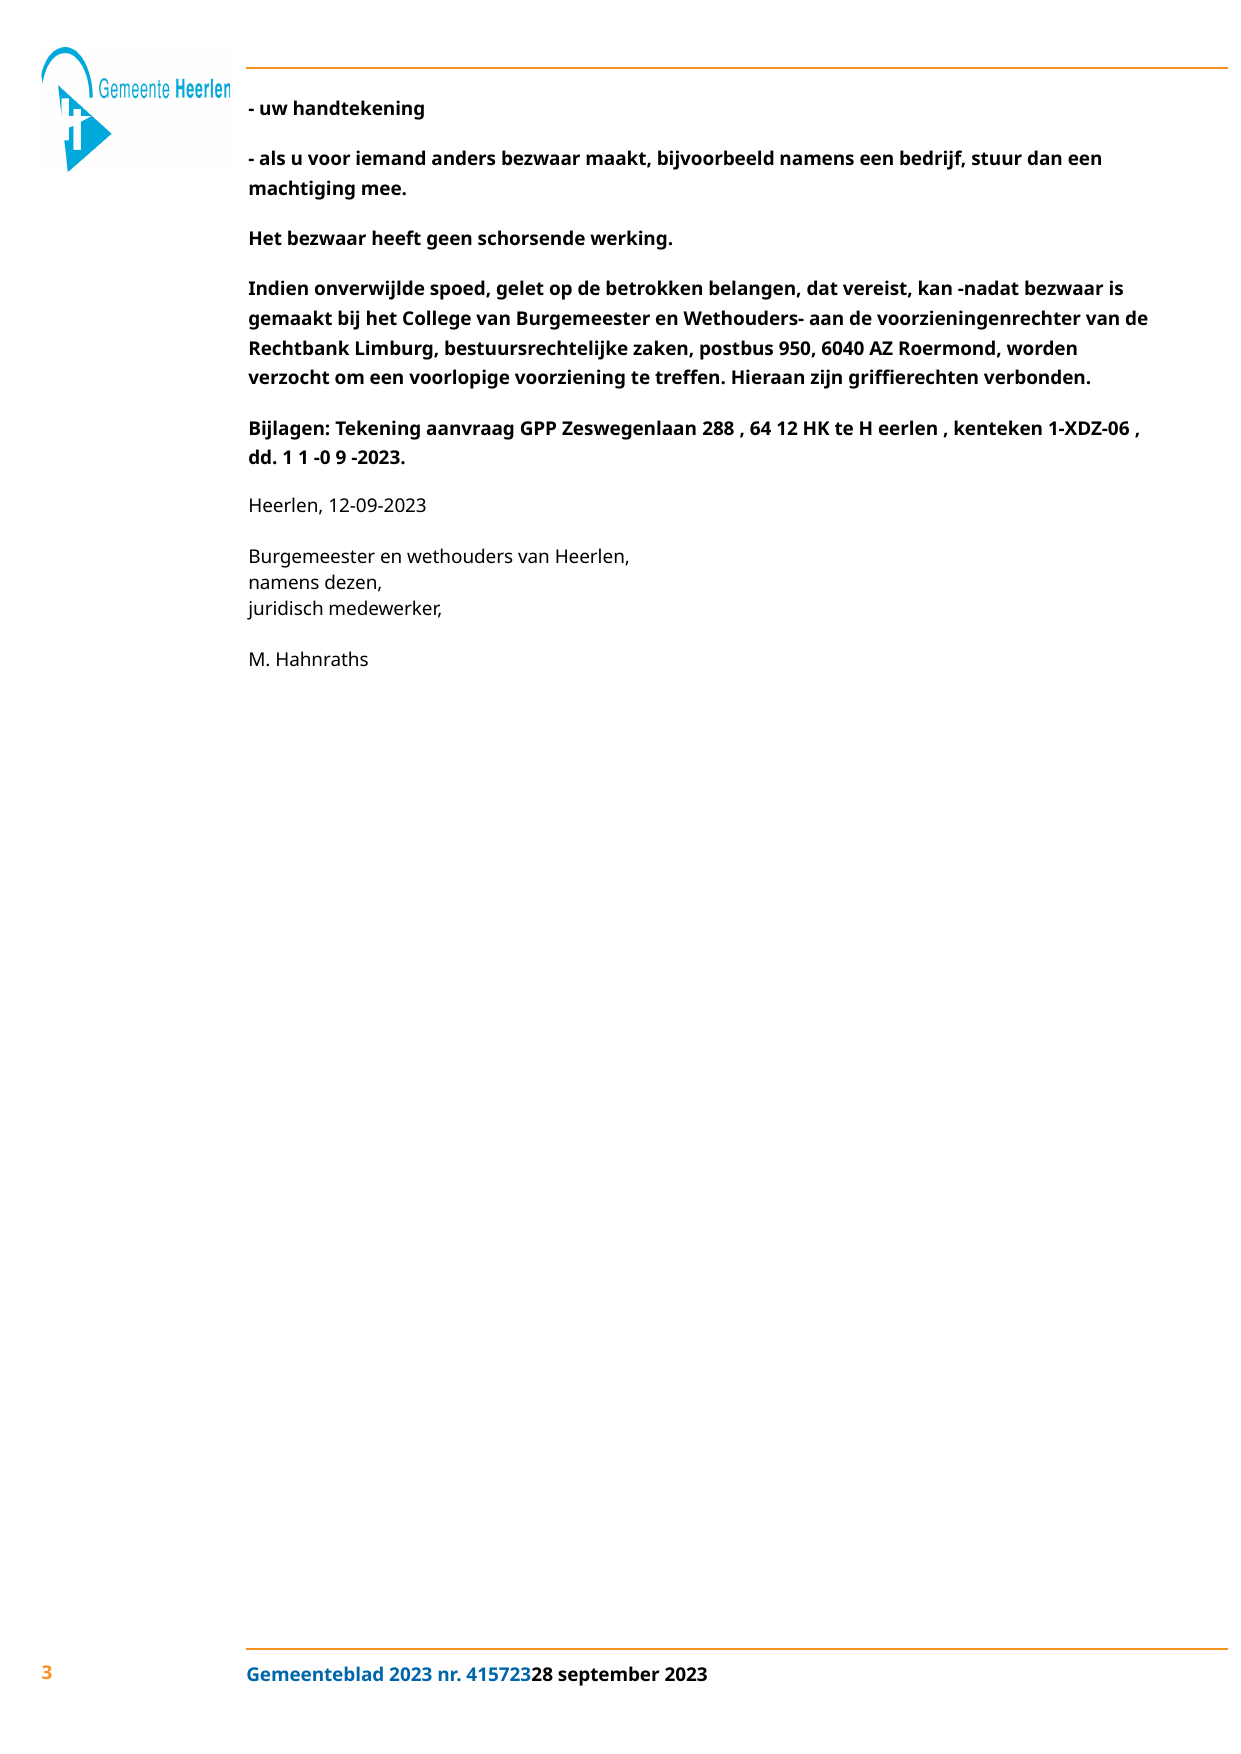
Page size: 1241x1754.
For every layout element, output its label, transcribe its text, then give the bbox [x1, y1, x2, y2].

text Burgemeester en wethouders van Heerlen, [248, 544, 1152, 569]
text namens dezen, [248, 569, 1152, 595]
text - als u voor iemand anders bezwaar maakt, bijvoorbeeld namens een bedrijf, stuur dan een machtiging mee. [248, 145, 1152, 201]
picture [41, 47, 59, 70]
text Heerlen, 12-09-2023 [248, 492, 1152, 518]
text M. Hahnraths [248, 647, 1152, 672]
text Indien onverwijlde spoed, gelet op de betrokken belangen, dat vereist, kan -nadat bezwaar is gemaakt bij het College van Burgemeester en Wethouders- aan de voorzieningenrechter van de Rechtbank Limburg, bestuursrechtelijke zaken, postbus 950, 6040 AZ Roermond, worden verzocht om een voorlopige voorziening te treffen. Hieraan zijn griffierechten verbonden. [248, 276, 1152, 390]
text - uw handtekening [248, 95, 1152, 121]
text juridisch medewerker, [248, 595, 1152, 621]
text Het bezwaar heeft geen schorsende werking. [248, 225, 1152, 251]
text Bijlagen: Tekening aanvraag GPP Zeswegenlaan 288 , 64 12 HK te H eerlen , kenteken 1-XDZ-06 , dd. 1 1 -0 9 -2023. [248, 415, 1152, 470]
picture [41, 47, 231, 172]
